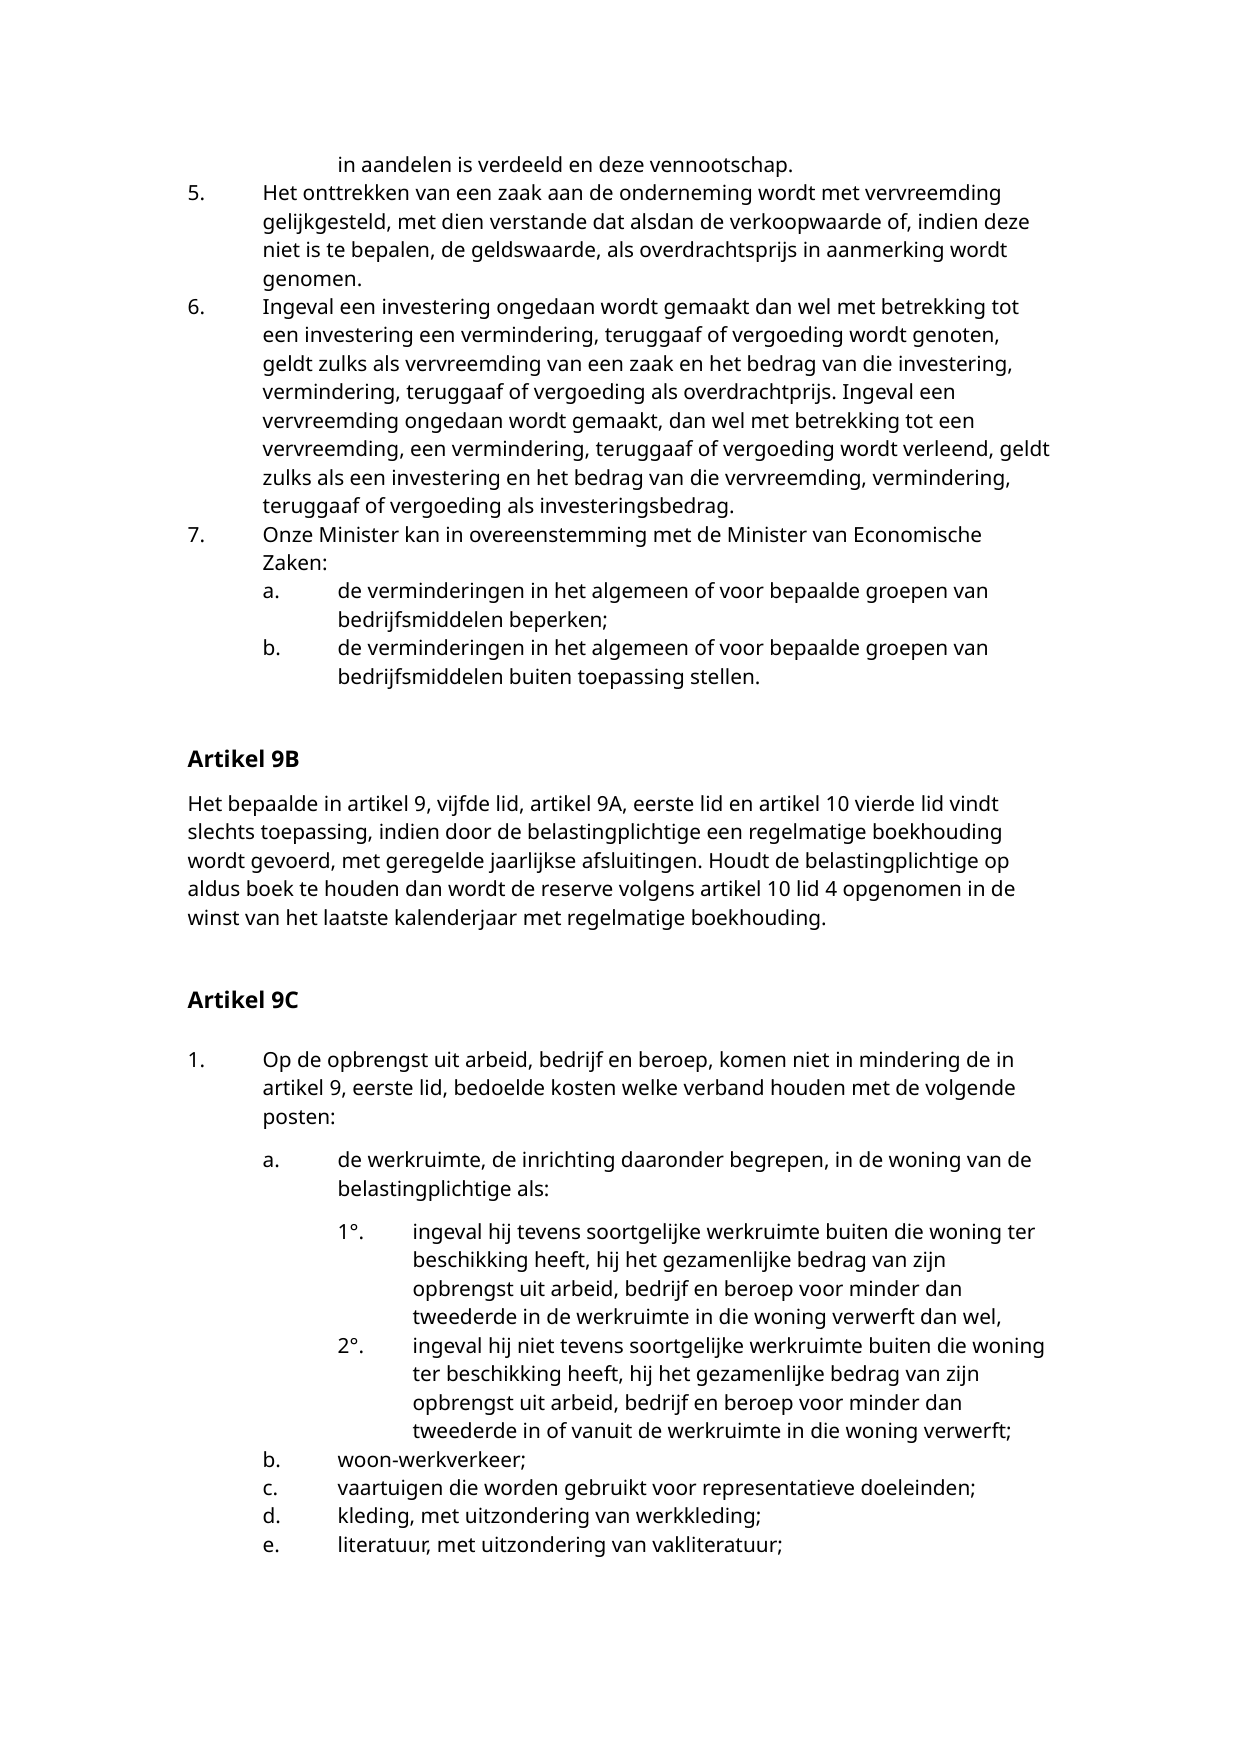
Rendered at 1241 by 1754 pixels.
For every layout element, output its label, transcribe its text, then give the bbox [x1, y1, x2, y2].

list literatuur, met uitzondering van vakliteratuur; [262, 1530, 1053, 1558]
list Het onttrekken van een zaak aan de onderneming wordt met vervreemding gelijkgesteld, met dien verstande dat alsdan de verkoopwaarde of, indien deze niet is te bepalen, de geldswaarde, als overdrachtsprijs in aanmerking wordt genomen. [187, 178, 1053, 292]
list de verminderingen in het algemeen of voor bepaalde groepen van bedrijfsmiddelen buiten toepassing stellen. [262, 633, 1053, 690]
list woon-werkverkeer; [262, 1445, 1053, 1473]
list vaartuigen die worden gebruikt voor representatieve doeleinden; [262, 1473, 1053, 1502]
subtitle Artikel 9B [187, 743, 1053, 774]
list Op de opbrengst uit arbeid, bedrijf en beroep, komen niet in mindering de in artikel 9, eerste lid, bedoelde kosten welke verband houden met de volgende posten: [187, 1045, 1053, 1130]
subtitle Artikel 9C [187, 984, 1053, 1015]
list de verminderingen in het algemeen of voor bepaalde groepen van bedrijfsmiddelen beperken; [262, 577, 1053, 633]
list in aandelen is verdeeld en deze vennootschap. [262, 150, 1053, 178]
list Ingeval een investering ongedaan wordt gemaakt dan wel met betrekking tot een investering een vermindering, teruggaaf of vergoeding wordt genoten, geldt zulks als vervreemding van een zaak en het bedrag van die investering, vermindering, teruggaaf of vergoeding als overdrachtprijs. Ingeval een vervreemding ongedaan wordt gemaakt, dan wel met betrekking tot een vervreemding, een vermindering, teruggaaf of vergoeding wordt verleend, geldt zulks als een investering en het bedrag van die vervreemding, vermindering, teruggaaf of vergoeding als investeringsbedrag. [187, 292, 1053, 520]
list Onze Minister kan in overeenstemming met de Minister van Economische Zaken: [187, 520, 1053, 577]
text Het bepaalde in artikel 9, vijfde lid, artikel 9A, eerste lid en artikel 10 vierde lid vindt slechts toepassing, indien door de belastingplichtige een regelmatige boekhouding wordt gevoerd, met geregelde jaarlijkse afsluitingen. Houdt de belastingplichtige op aldus boek te houden dan wordt de reserve volgens artikel 10 lid 4 opgenomen in de winst van het laatste kalenderjaar met regelmatige boekhouding. [187, 789, 1053, 931]
list kleding, met uitzondering van werkkleding; [262, 1502, 1053, 1530]
list ingeval hij tevens soortgelijke werkruimte buiten die woning ter beschikking heeft, hij het gezamenlijke bedrag van zijn opbrengst uit arbeid, bedrijf en beroep voor minder dan tweederde in de werkruimte in die woning verwerft dan wel, [337, 1217, 1053, 1331]
list de werkruimte, de inrichting daaronder begrepen, in de woning van de belastingplichtige als: [262, 1145, 1053, 1202]
list ingeval hij niet tevens soortgelijke werkruimte buiten die woning ter beschikking heeft, hij het gezamenlijke bedrag van zijn opbrengst uit arbeid, bedrijf en beroep voor minder dan tweederde in of vanuit de werkruimte in die woning verwerft; [337, 1331, 1053, 1445]
